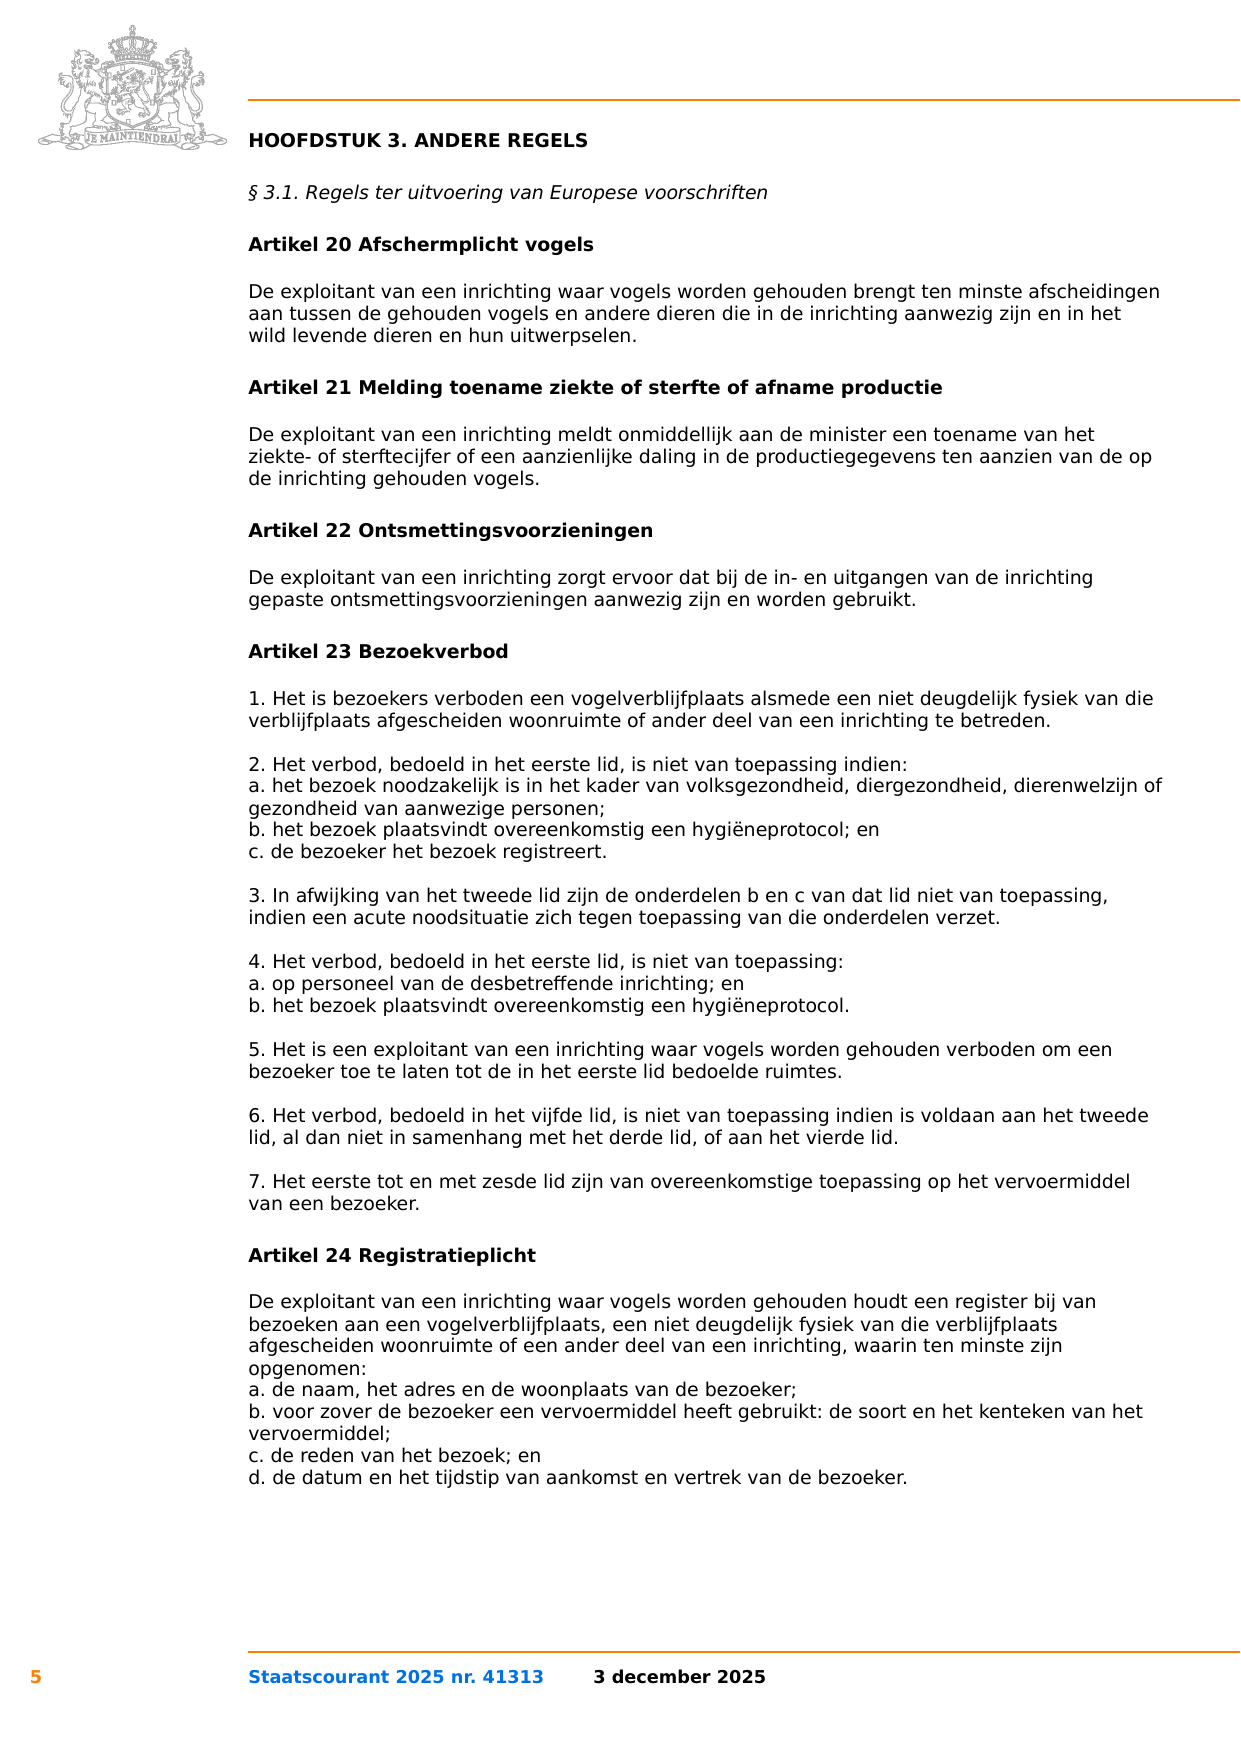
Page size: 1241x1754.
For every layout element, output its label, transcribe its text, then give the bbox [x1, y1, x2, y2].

text 4. Het verbod, bedoeld in het eerste lid, is niet van toepassing: [248, 951, 1163, 973]
text De exploitant van een inrichting meldt onmiddellijk aan de minister een toename van het ziekte- of sterftecijfer of een aanzienlijke daling in de productiegegevens ten aanzien van de op de inrichting gehouden vogels. [248, 424, 1163, 490]
text 5. Het is een exploitant van een inrichting waar vogels worden gehouden verboden om een bezoeker toe te laten tot de in het eerste lid bedoelde ruimtes. [248, 1039, 1163, 1083]
text 7. Het eerste tot en met zesde lid zijn van overeenkomstige toepassing op het vervoermiddel van een bezoeker. [248, 1171, 1163, 1214]
subtitle Artikel 24 Registratieplicht [248, 1244, 1163, 1266]
subtitle Artikel 21 Melding toename ziekte of sterfte of afname productie [248, 377, 1163, 399]
subtitle § 3.1. Regels ter uitvoering van Europese voorschriften [248, 182, 1163, 204]
text d. de datum en het tijdstip van aankomst en vertrek van de bezoeker. [248, 1467, 1163, 1489]
picture [38, 25, 227, 150]
text c. de bezoeker het bezoek registreert. [248, 841, 1163, 863]
subtitle Artikel 23 Bezoekverbod [248, 641, 1163, 663]
text c. de reden van het bezoek; en [248, 1445, 1163, 1467]
text 6. Het verbod, bedoeld in het vijfde lid, is niet van toepassing indien is voldaan aan het tweede lid, al dan niet in samenhang met het derde lid, of aan het vierde lid. [248, 1105, 1163, 1149]
text 2. Het verbod, bedoeld in het eerste lid, is niet van toepassing indien: [248, 753, 1163, 775]
text 1. Het is bezoekers verboden een vogelverblijfplaats alsmede een niet deugdelijk fysiek van die verblijfplaats afgescheiden woonruimte of ander deel van een inrichting te betreden. [248, 688, 1163, 732]
text De exploitant van een inrichting zorgt ervoor dat bij de in- en uitgangen van de inrichting gepaste ontsmettingsvoorzieningen aanwezig zijn en worden gebruikt. [248, 567, 1163, 611]
text b. voor zover de bezoeker een vervoermiddel heeft gebruikt: de soort en het kenteken van het vervoermiddel; [248, 1401, 1163, 1445]
text a. op personeel van de desbetreffende inrichting; en [248, 973, 1163, 995]
text b. het bezoek plaatsvindt overeenkomstig een hygiëneprotocol; en [248, 819, 1163, 841]
subtitle Artikel 22 Ontsmettingsvoorzieningen [248, 520, 1163, 542]
text a. de naam, het adres en de woonplaats van de bezoeker; [248, 1379, 1163, 1401]
text a. het bezoek noodzakelijk is in het kader van volksgezondheid, diergezondheid, dierenwelzijn of gezondheid van aanwezige personen; [248, 775, 1163, 819]
subtitle Artikel 20 Afschermplicht vogels [248, 234, 1163, 256]
subtitle HOOFDSTUK 3. ANDERE REGELS [248, 130, 1163, 152]
text 3. In afwijking van het tweede lid zijn de onderdelen b en c van dat lid niet van toepassing, indien een acute noodsituatie zich tegen toepassing van die onderdelen verzet. [248, 885, 1163, 929]
text De exploitant van een inrichting waar vogels worden gehouden houdt een register bij van bezoeken aan een vogelverblijfplaats, een niet deugdelijk fysiek van die verblijfplaats afgescheiden woonruimte of een ander deel van een inrichting, waarin ten minste zijn opgenomen: [248, 1291, 1163, 1379]
text De exploitant van een inrichting waar vogels worden gehouden brengt ten minste afscheidingen aan tussen de gehouden vogels en andere dieren die in de inrichting aanwezig zijn en in het wild levende dieren en hun uitwerpselen. [248, 281, 1163, 347]
text b. het bezoek plaatsvindt overeenkomstig een hygiëneprotocol. [248, 995, 1163, 1017]
